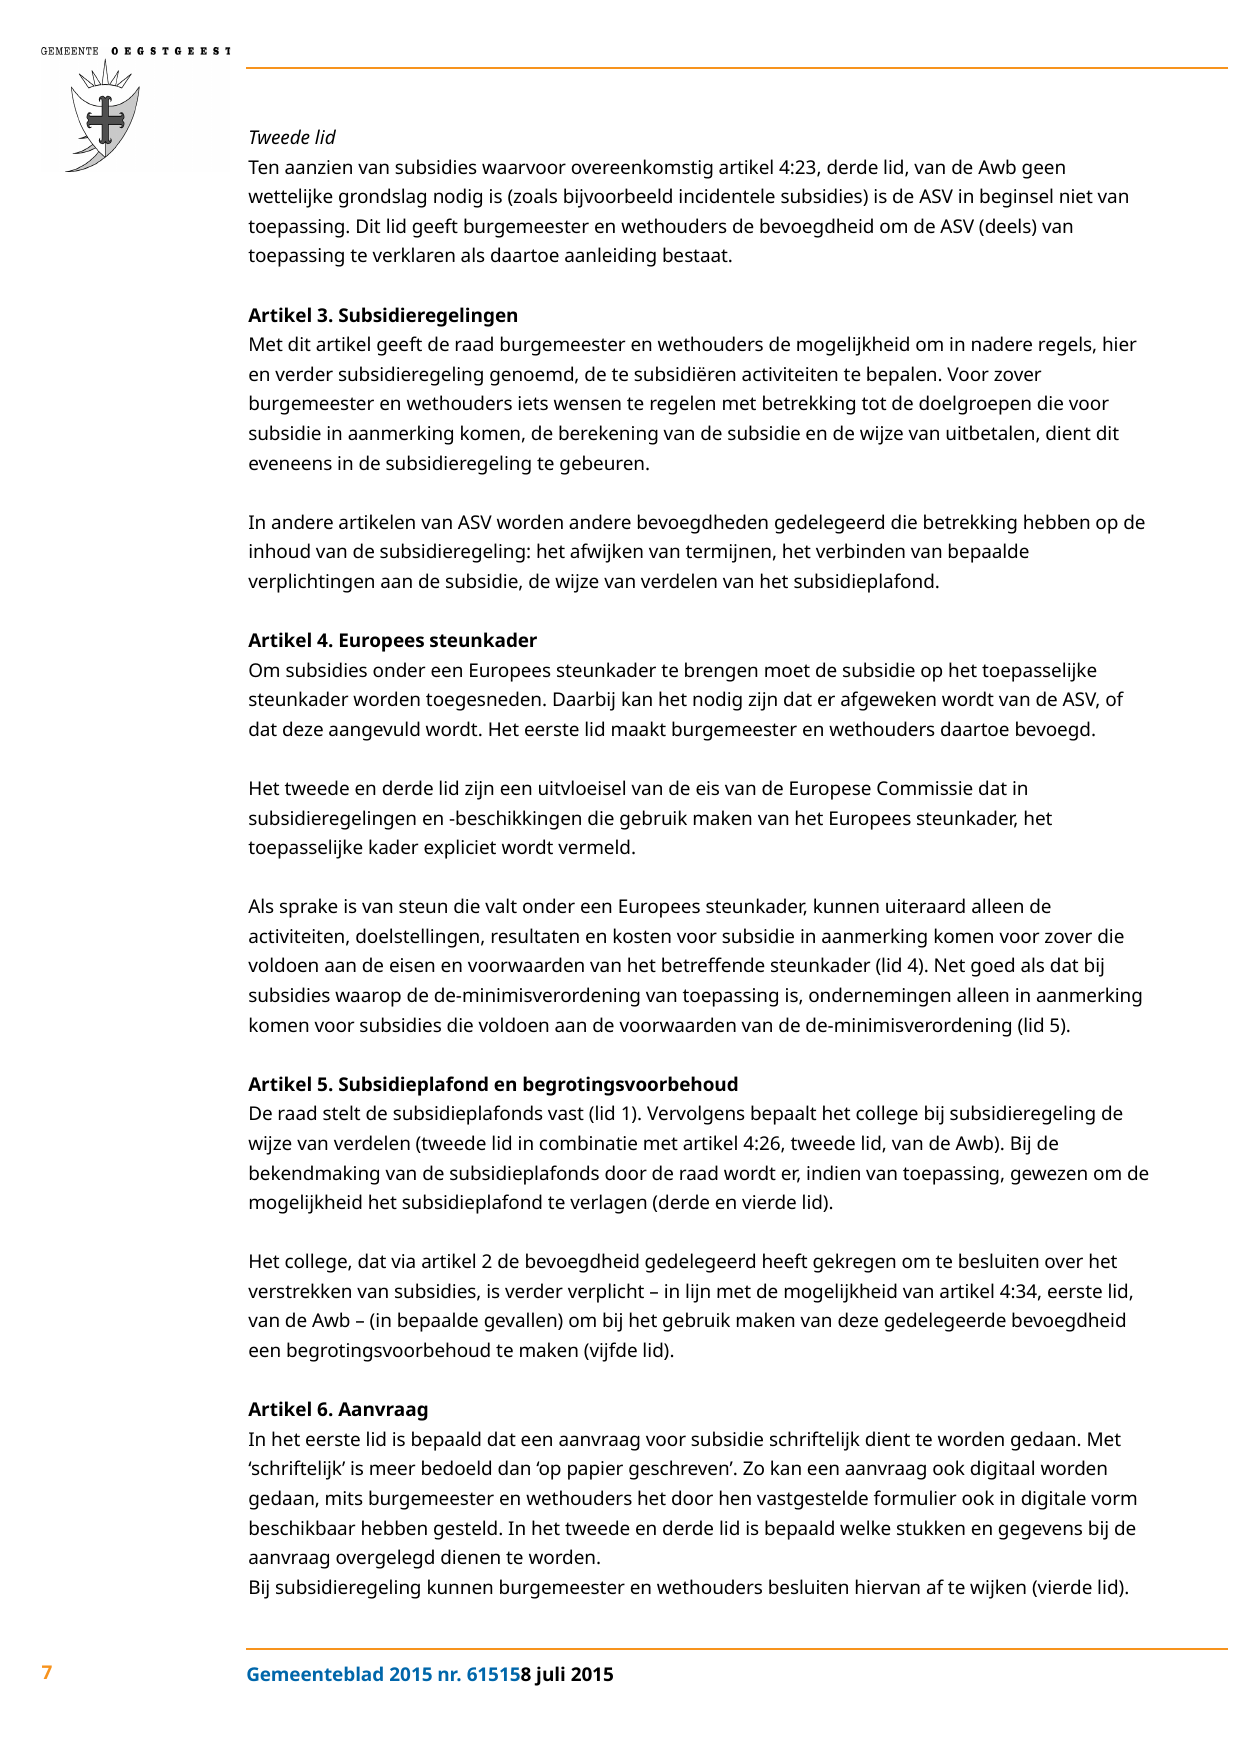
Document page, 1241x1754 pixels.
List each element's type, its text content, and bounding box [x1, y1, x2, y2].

text De raad stelt de subsidieplafonds vast (lid 1). Vervolgens bepaalt het college bij subsidieregeling de wijze van verdelen (tweede lid in combinatie met artikel 4:26, tweede lid, van de Awb). Bij de bekendmaking van de subsidieplafonds door de raad wordt er, indien van toepassing, gewezen om de mogelijkheid het subsidieplafond te verlagen (derde en vierde lid). [248, 1101, 1152, 1215]
text Het tweede en derde lid zijn een uitvloeisel van de eis van de Europese Commissie dat in subsidieregelingen en -beschikkingen die gebruik maken van het Europees steunkader, het toepasselijke kader expliciet wordt vermeld. [248, 775, 1152, 860]
text Bij subsidieregeling kunnen burgemeester en wethouders besluiten hiervan af te wijken (vierde lid). [248, 1574, 1152, 1600]
text Artikel 4. Europees steunkader [248, 627, 1152, 653]
text Artikel 6. Aanvraag [248, 1396, 1152, 1422]
text Als sprake is van steun die valt onder een Europees steunkader, kunnen uiteraard alleen de activiteiten, doelstellingen, resultaten en kosten voor subsidie in aanmerking komen voor zover die voldoen aan de eisen en voorwaarden van het betreffende steunkader (lid 4). Net goed als dat bij subsidies waarop de de-minimisverordening van toepassing is, ondernemingen alleen in aanmerking komen voor subsidies die voldoen aan de voorwaarden van de de-minimisverordening (lid 5). [248, 893, 1152, 1038]
picture [41, 47, 231, 172]
text Het college, dat via artikel 2 de bevoegdheid gedelegeerd heeft gekregen om te besluiten over het verstrekken van subsidies, is verder verplicht – in lijn met de mogelijkheid van artikel 4:34, eerste lid, van de Awb – (in bepaalde gevallen) om bij het gebruik maken van deze gedelegeerde bevoegdheid een begrotingsvoorbehoud te maken (vijfde lid). [248, 1248, 1152, 1363]
text In het eerste lid is bepaald dat een aanvraag voor subsidie schriftelijk dient te worden gedaan. Met ‘schriftelijk’ is meer bedoeld dan ‘op papier geschreven’. Zo kan een aanvraag ook digitaal worden gedaan, mits burgemeester en wethouders het door hen vastgestelde formulier ook in digitale vorm beschikbaar hebben gesteld. In het tweede en derde lid is bepaald welke stukken en gegevens bij de aanvraag overgelegd dienen te worden. [248, 1426, 1152, 1570]
text Om subsidies onder een Europees steunkader te brengen moet de subsidie op het toepasselijke steunkader worden toegesneden. Daarbij kan het nodig zijn dat er afgeweken wordt van de ASV, of dat deze aangevuld wordt. Het eerste lid maakt burgemeester en wethouders daartoe bevoegd. [248, 657, 1152, 742]
text Tweede lid [248, 124, 1152, 150]
text Artikel 3. Subsidieregelingen [248, 302, 1152, 328]
text Ten aanzien van subsidies waarvoor overeenkomstig artikel 4:23, derde lid, van de Awb geen wettelijke grondslag nodig is (zoals bijvoorbeeld incidentele subsidies) is de ASV in beginsel niet van toepassing. Dit lid geeft burgemeester en wethouders de bevoegdheid om de ASV (deels) van toepassing te verklaren als daartoe aanleiding bestaat. [248, 154, 1152, 268]
text In andere artikelen van ASV worden andere bevoegdheden gedelegeerd die betrekking hebben op de inhoud van de subsidieregeling: het afwijken van termijnen, het verbinden van bepaalde verplichtingen aan de subsidie, de wijze van verdelen van het subsidieplafond. [248, 509, 1152, 594]
text Met dit artikel geeft de raad burgemeester en wethouders de mogelijkheid om in nadere regels, hier en verder subsidieregeling genoemd, de te subsidiëren activiteiten te bepalen. Voor zover burgemeester en wethouders iets wensen te regelen met betrekking tot de doelgroepen die voor subsidie in aanmerking komen, de berekening van de subsidie en de wijze van uitbetalen, dient dit eveneens in de subsidieregeling te gebeuren. [248, 331, 1152, 476]
text Artikel 5. Subsidieplafond en begrotingsvoorbehoud [248, 1071, 1152, 1097]
